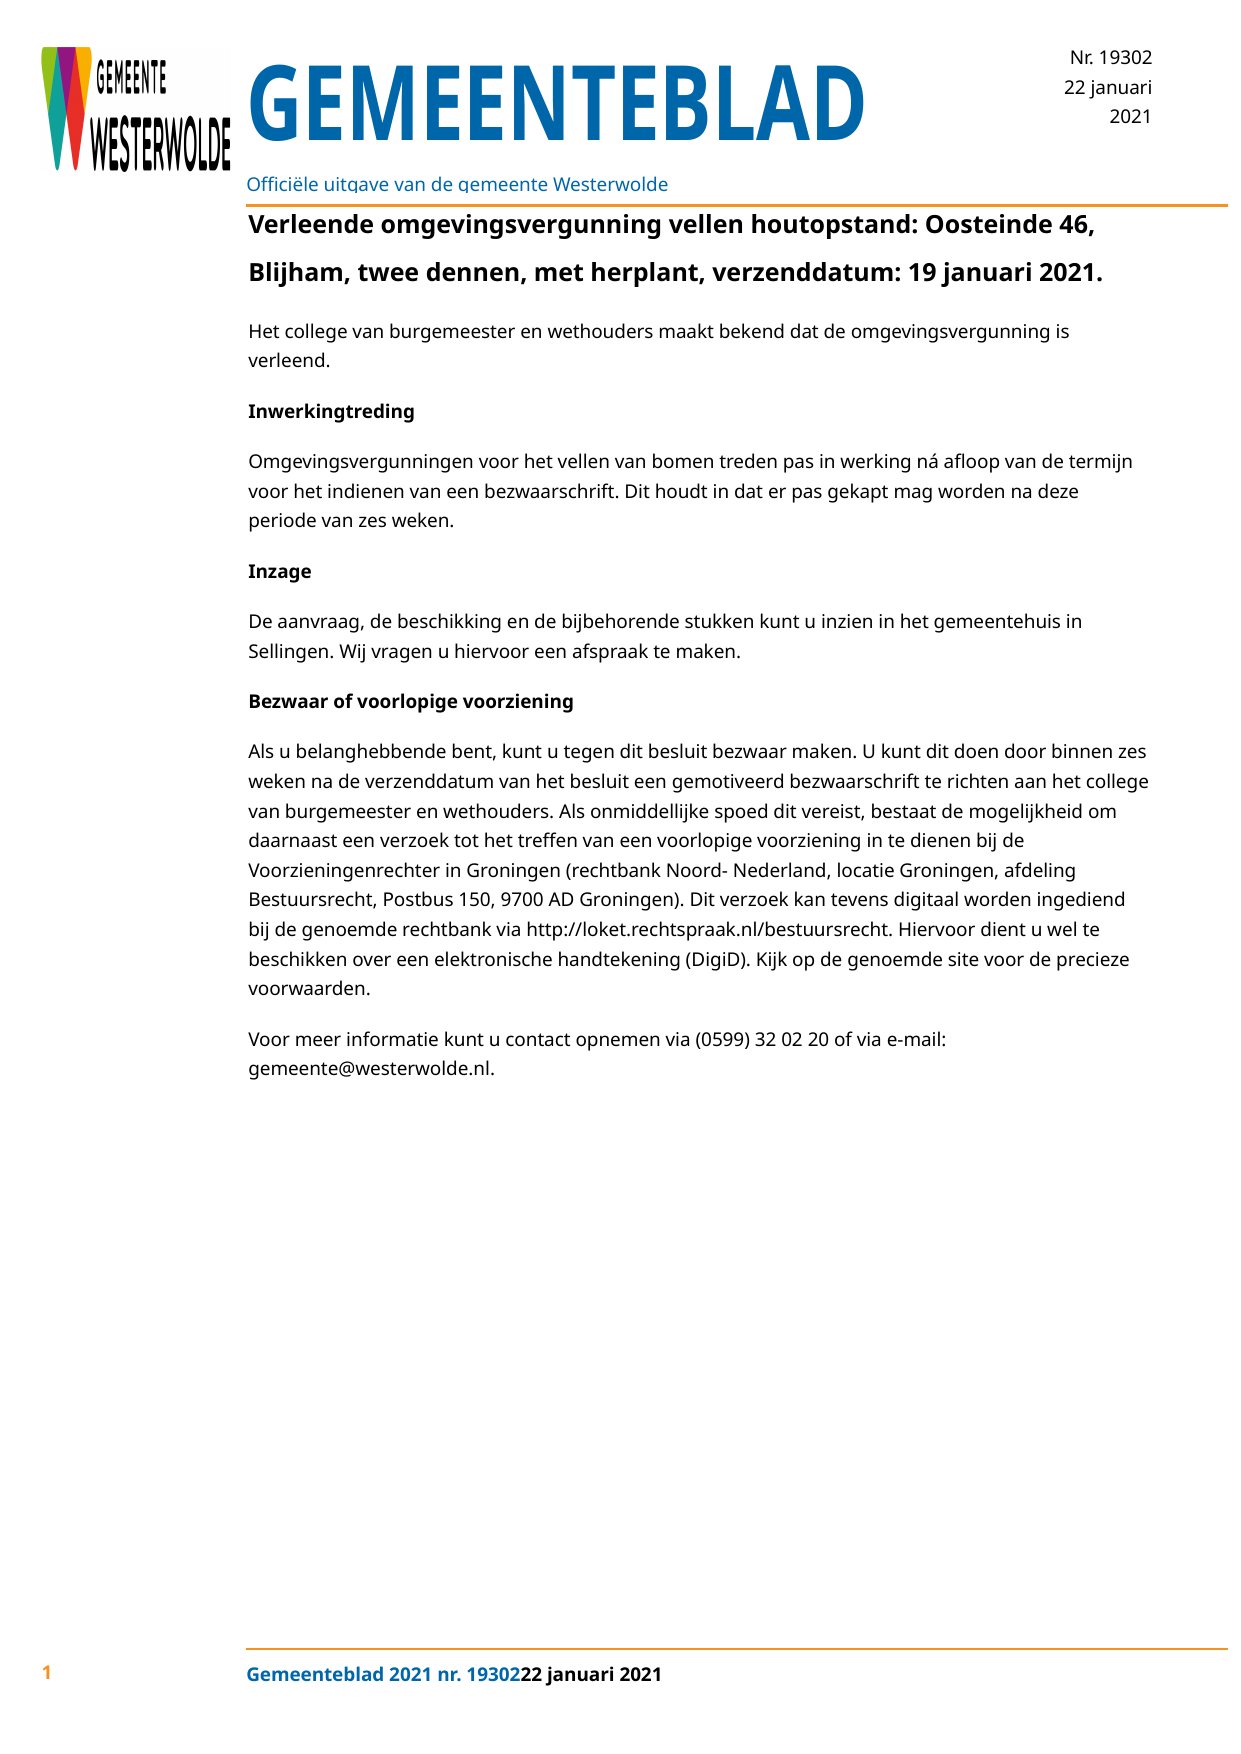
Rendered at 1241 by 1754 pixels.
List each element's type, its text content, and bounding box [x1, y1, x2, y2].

picture [41, 47, 231, 172]
text Inwerkingtreding [248, 398, 1152, 424]
text Verleende omgevingsvergunning vellen houtopstand: Oosteinde 46, Blijham, twee dennen, met herplant, verzenddatum: 19 januari 2021. [248, 207, 1152, 288]
text Omgevingsvergunningen voor het vellen van bomen treden pas in werking ná afloop van de termijn voor het indienen van een bezwaarschrift. Dit houdt in dat er pas gekapt mag worden na deze periode van zes weken. [248, 448, 1152, 533]
text Bezwaar of voorlopige voorziening [248, 688, 1152, 714]
text Als u belanghebbende bent, kunt u tegen dit besluit bezwaar maken. U kunt dit doen door binnen zes weken na de verzenddatum van het besluit een gemotiveerd bezwaarschrift te richten aan het college van burgemeester en wethouders. Als onmiddellijke spoed dit vereist, bestaat de mogelijkheid om daarnaast een verzoek tot het treffen van een voorlopige voorziening in te dienen bij de Voorzieningenrechter in Groningen (rechtbank Noord- Nederland, locatie Groningen, afdeling Bestuursrecht, Postbus 150, 9700 AD Groningen). Dit verzoek kan tevens digitaal worden ingediend bij de genoemde rechtbank via http://loket.rechtspraak.nl/bestuursrecht. Hiervoor dient u wel te beschikken over een elektronische handtekening (DigiD). Kijk op de genoemde site voor de precieze voorwaarden. [248, 739, 1152, 1001]
text Voor meer informatie kunt u contact opnemen via (0599) 32 02 20 of via e-mail: gemeente@westerwolde.nl. [248, 1026, 1152, 1081]
text Het college van burgemeester en wethouders maakt bekend dat de omgevingsvergunning is verleend. [248, 318, 1152, 373]
text De aanvraag, de beschikking en de bijbehorende stukken kunt u inzien in het gemeentehuis in Sellingen. Wij vragen u hiervoor een afspraak te maken. [248, 608, 1152, 664]
text Inzage [248, 558, 1152, 584]
